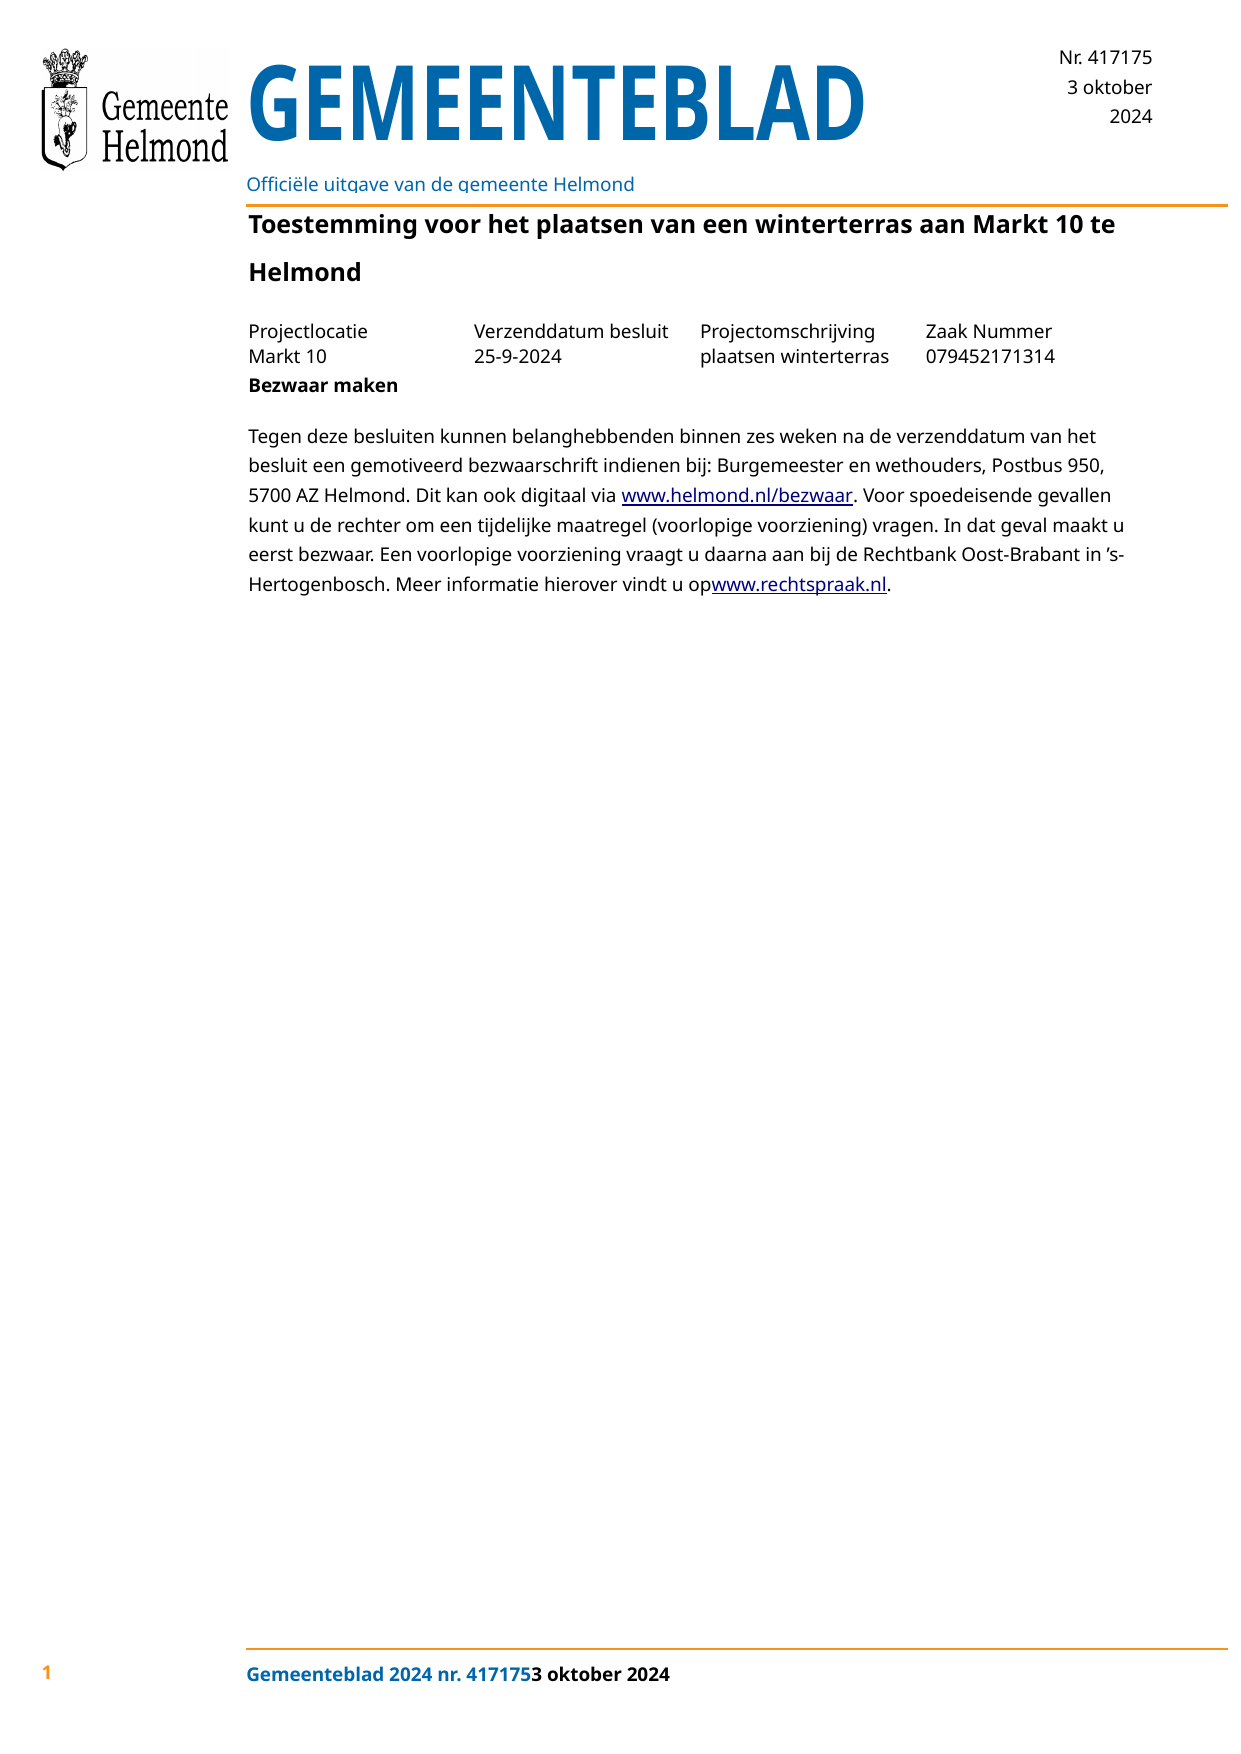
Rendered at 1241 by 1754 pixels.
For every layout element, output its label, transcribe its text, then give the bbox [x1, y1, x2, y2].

table_cell 25-9-2024 [474, 344, 700, 369]
text Tegen deze besluiten kunnen belanghebbenden binnen zes weken na de verzenddatum van het besluit een gemotiveerd bezwaarschrift indienen bij: Burgemeester en wethouders, Postbus 950, 5700 AZ Helmond. Dit kan ook digitaal via www.helmond.nl/bezwaar. Voor spoedeisende gevallen kunt u de rechter om een tijdelijke maatregel (voorlopige voorziening) vragen. In dat geval maakt u eerst bezwaar. Een voorlopige voorziening vraagt u daarna aan bij de Rechtbank Oost-Brabant in ’s-Hertogenbosch. Meer informatie hierover vindt u opwww.rechtspraak.nl. [248, 423, 1152, 597]
table_header Projectlocatie [248, 318, 474, 344]
table_header Zaak Nummer [926, 318, 1152, 344]
table_cell Markt 10 [248, 344, 474, 369]
table_header Projectomschrijving [700, 318, 926, 344]
table_cell plaatsen winterterras [700, 344, 926, 369]
text Toestemming voor het plaatsen van een winterterras aan Markt 10 te Helmond [248, 207, 1152, 288]
table_cell 079452171314 [926, 344, 1152, 369]
table_header Verzenddatum besluit [474, 318, 700, 344]
text Bezwaar maken [248, 373, 1152, 398]
picture [41, 47, 231, 172]
